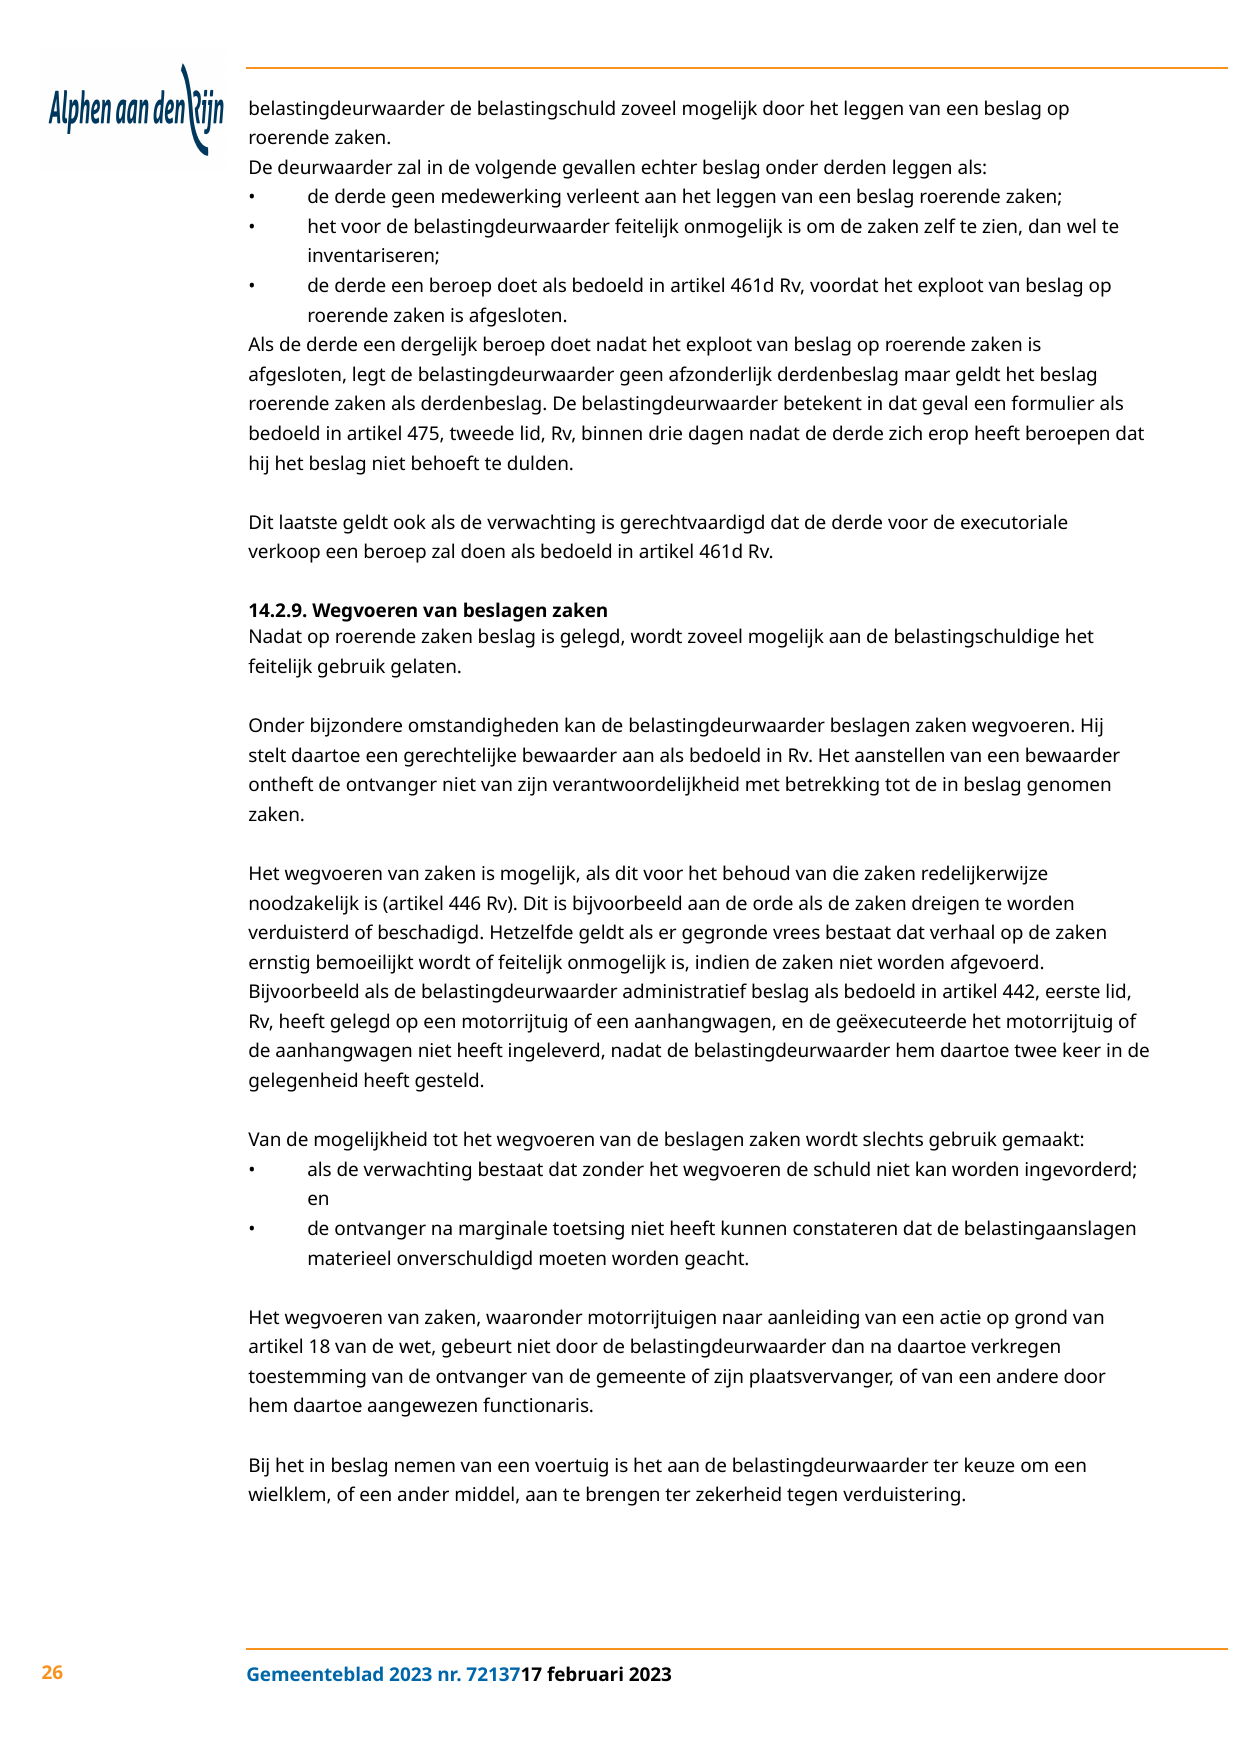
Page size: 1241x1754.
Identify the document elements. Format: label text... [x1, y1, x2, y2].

text Onder bijzondere omstandigheden kan de belastingdeurwaarder beslagen zaken wegvoeren. Hij [248, 712, 1152, 738]
text Het wegvoeren van zaken is mogelijk, als dit voor het behoud van die zaken redelijkerwijze [248, 860, 1152, 886]
text verduisterd of beschadigd. Hetzelfde geldt als er gegronde vrees bestaat dat verhaal op de zaken [248, 919, 1152, 945]
text roerende zaken. [248, 124, 1152, 150]
text afgesloten, legt de belastingdeurwaarder geen afzonderlijk derdenbeslag maar geldt het beslag [248, 361, 1152, 387]
text noodzakelijk is (artikel 446 Rv). Dit is bijvoorbeeld aan de orde als de zaken dreigen te worden [248, 890, 1152, 915]
text Nadat op roerende zaken beslag is gelegd, wordt zoveel mogelijk aan de belastingschuldige het [248, 623, 1152, 649]
text 14.2.9. Wegvoeren van beslagen zaken [248, 598, 1152, 623]
text Van de mogelijkheid tot het wegvoeren van de beslagen zaken wordt slechts gebruik gemaakt: [248, 1126, 1152, 1152]
text stelt daartoe een gerechtelijke bewaarder aan als bedoeld in Rv. Het aanstellen van een bewaarder [248, 742, 1152, 767]
text Dit laatste geldt ook als de verwachting is gerechtvaardigd dat de derde voor de executoriale [248, 509, 1152, 535]
text ernstig bemoeilijkt wordt of feitelijk onmogelijk is, indien de zaken niet worden afgevoerd. Bijvoorbeeld als de belastingdeurwaarder administratief beslag als bedoeld in artikel 442, eerste lid, Rv, heeft gelegd op een motorrijtuig of een aanhangwagen, en de geëxecuteerde het motorrijtuig of de aanhangwagen niet heeft ingeleverd, nadat de belastingdeurwaarder hem daartoe twee keer in de gelegenheid heeft gesteld. [248, 949, 1152, 1093]
text De deurwaarder zal in de volgende gevallen echter beslag onder derden leggen als: [248, 154, 1152, 180]
text toestemming van de ontvanger van de gemeente of zijn plaatsvervanger, of van een andere door [248, 1363, 1152, 1389]
text Bij het in beslag nemen van een voertuig is het aan de belastingdeurwaarder ter keuze om een [248, 1452, 1152, 1477]
list de ontvanger na marginale toetsing niet heeft kunnen constateren dat de belastingaanslagen [248, 1215, 1152, 1241]
list het voor de belastingdeurwaarder feitelijk onmogelijk is om de zaken zelf te zien, dan wel te inventariseren; [248, 213, 1152, 268]
picture [41, 47, 231, 172]
text Als de derde een dergelijk beroep doet nadat het exploot van beslag op roerende zaken is [248, 331, 1152, 357]
text wielklem, of een ander middel, aan te brengen ter zekerheid tegen verduistering. [248, 1481, 1152, 1507]
text feitelijk gebruik gelaten. [248, 653, 1152, 679]
list als de verwachting bestaat dat zonder het wegvoeren de schuld niet kan worden ingevorderd; en [248, 1156, 1152, 1211]
text belastingdeurwaarder de belastingschuld zoveel mogelijk door het leggen van een beslag op [248, 95, 1152, 121]
text verkoop een beroep zal doen als bedoeld in artikel 461d Rv. [248, 538, 1152, 564]
text zaken. [248, 801, 1152, 827]
text hem daartoe aangewezen functionaris. [248, 1393, 1152, 1418]
list de derde een beroep doet als bedoeld in artikel 461d Rv, voordat het exploot van beslag op roerende zaken is afgesloten. [248, 272, 1152, 328]
list de derde geen medewerking verleent aan het leggen van een beslag roerende zaken; [248, 183, 1152, 209]
list materieel onverschuldigd moeten worden geacht. [248, 1245, 1152, 1270]
text roerende zaken als derdenbeslag. De belastingdeurwaarder betekent in dat geval een formulier als bedoeld in artikel 475, tweede lid, Rv, binnen drie dagen nadat de derde zich erop heeft beroepen dat hij het beslag niet behoeft te dulden. [248, 391, 1152, 476]
text artikel 18 van de wet, gebeurt niet door de belastingdeurwaarder dan na daartoe verkregen [248, 1333, 1152, 1359]
text ontheft de ontvanger niet van zijn verantwoordelijkheid met betrekking tot de in beslag genomen [248, 771, 1152, 797]
text Het wegvoeren van zaken, waaronder motorrijtuigen naar aanleiding van een actie op grond van [248, 1304, 1152, 1329]
